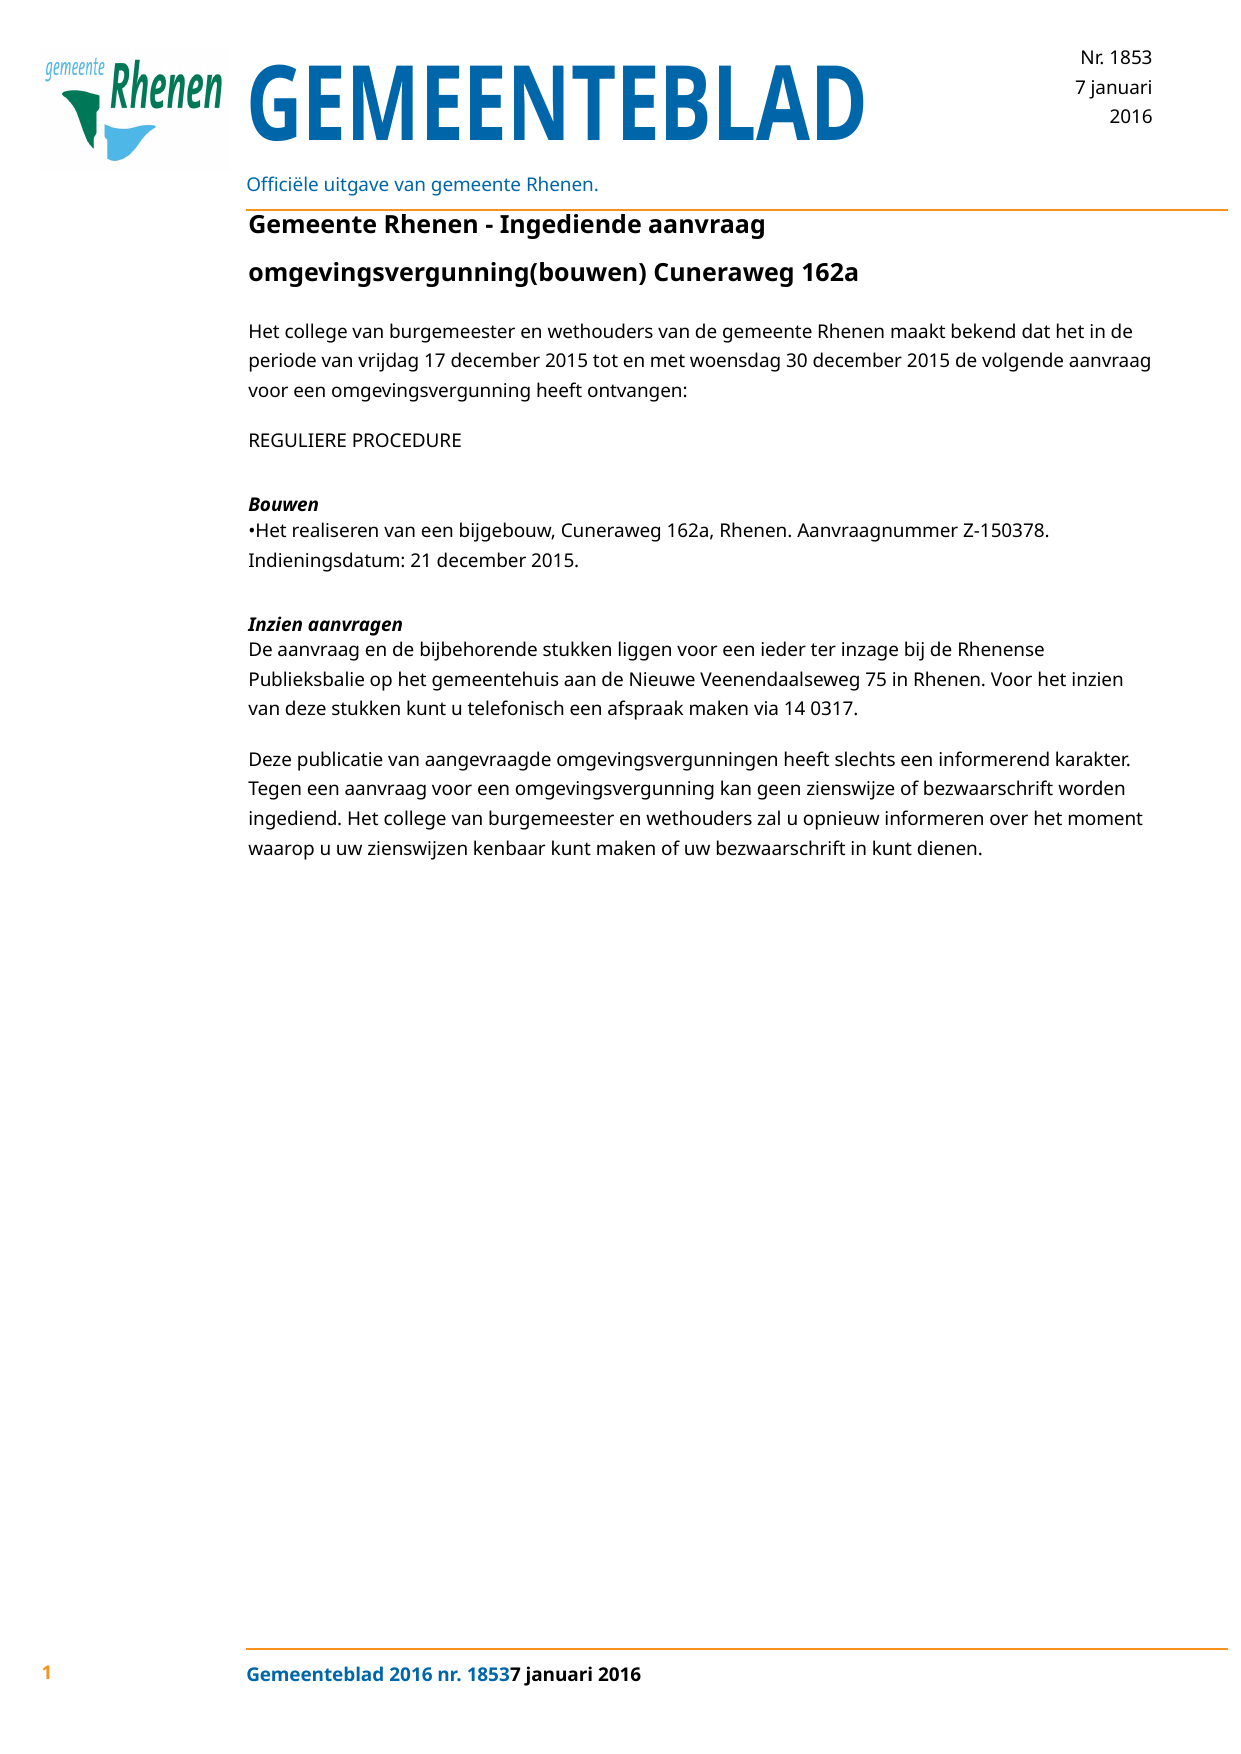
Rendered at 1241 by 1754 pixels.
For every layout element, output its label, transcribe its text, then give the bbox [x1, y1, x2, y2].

text Inzien aanvragen [248, 611, 1152, 636]
text Het college van burgemeester en wethouders van de gemeente Rhenen maakt bekend dat het in de periode van vrijdag 17 december 2015 tot en met woensdag 30 december 2015 de volgende aanvraag voor een omgevingsvergunning heeft ontvangen: [248, 318, 1152, 403]
text REGULIERE PROCEDURE [248, 427, 1152, 453]
picture [41, 47, 231, 172]
text Bouwen [248, 491, 1152, 517]
text •Het realiseren van een bijgebouw, Cuneraweg 162a, Rhenen. Aanvraagnummer Z-150378. Indieningsdatum: 21 december 2015. [248, 517, 1152, 572]
text Deze publicatie van aangevraagde omgevingsvergunningen heeft slechts een informerend karakter. Tegen een aanvraag voor een omgevingsvergunning kan geen zienswijze of bezwaarschrift worden ingediend. Het college van burgemeester en wethouders zal u opnieuw informeren over het moment waarop u uw zienswijzen kenbaar kunt maken of uw bezwaarschrift in kunt dienen. [248, 746, 1152, 861]
text Gemeente Rhenen - Ingediende aanvraag omgevingsvergunning(bouwen) Cuneraweg 162a [248, 211, 1152, 288]
text De aanvraag en de bijbehorende stukken liggen voor een ieder ter inzage bij de Rhenense Publieksbalie op het gemeentehuis aan de Nieuwe Veenendaalseweg 75 in Rhenen. Voor het inzien van deze stukken kunt u telefonisch een afspraak maken via 14 0317. [248, 636, 1152, 721]
